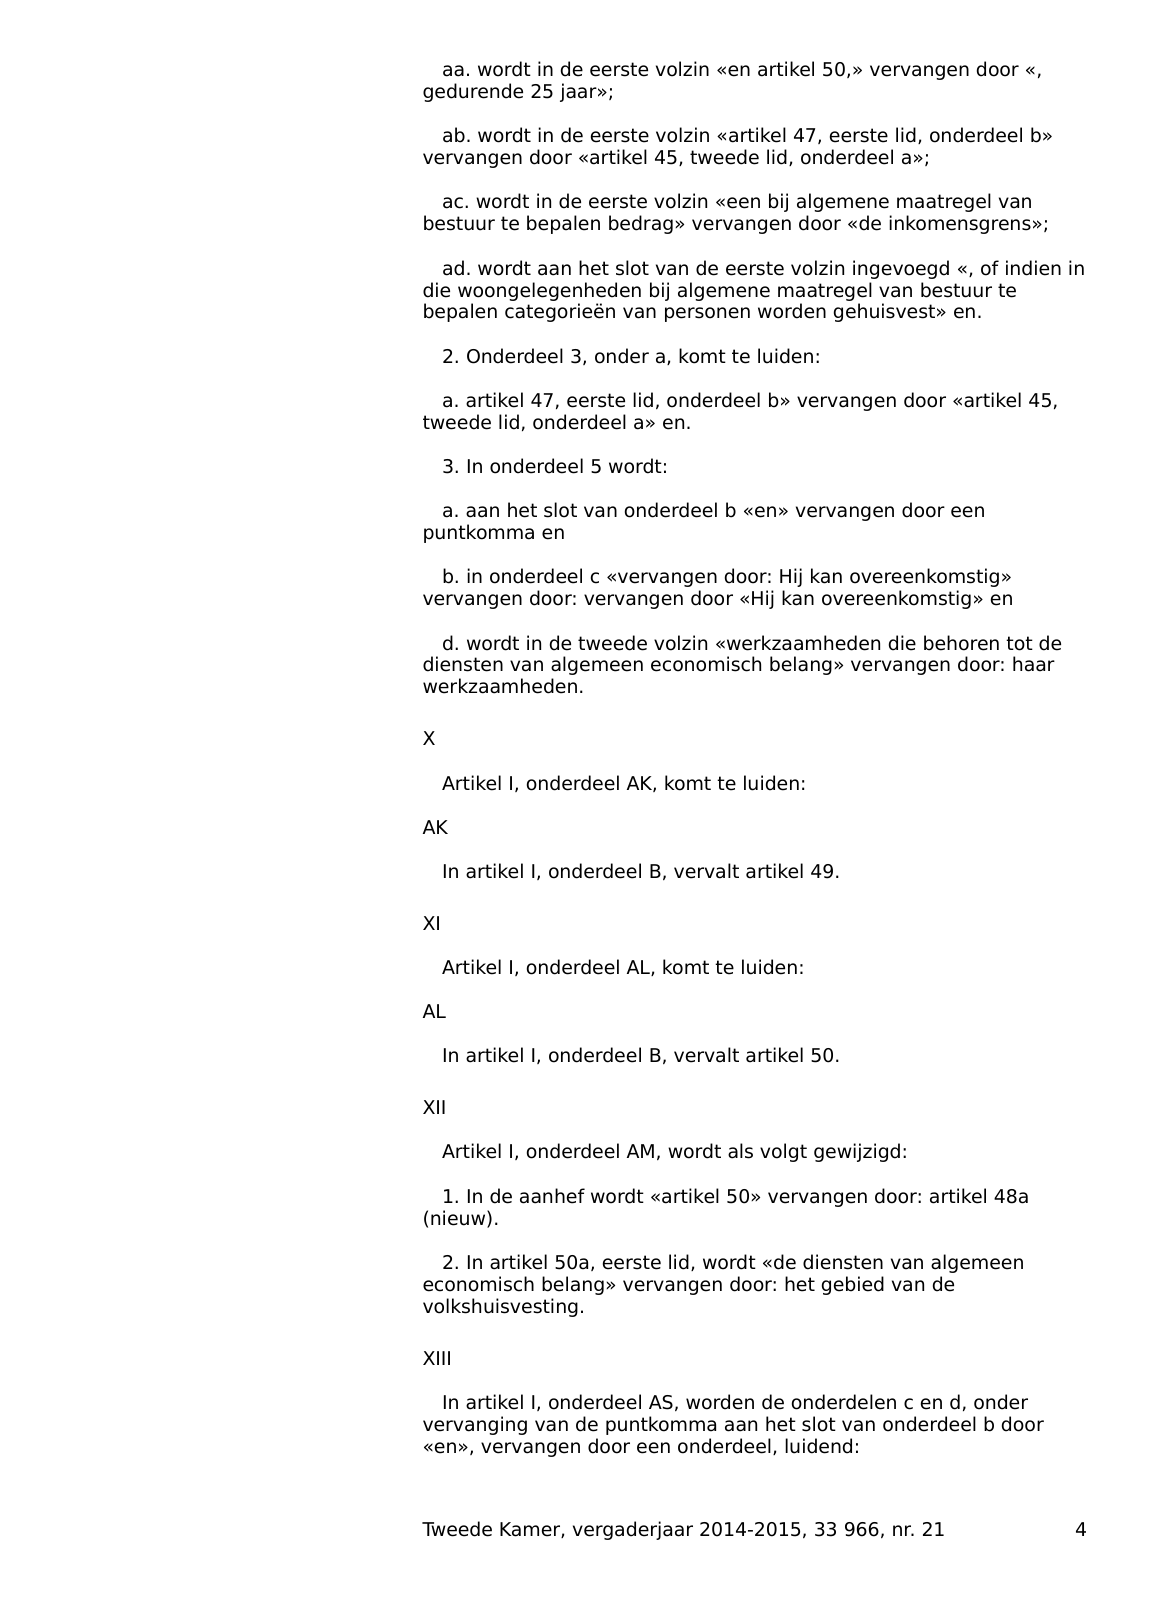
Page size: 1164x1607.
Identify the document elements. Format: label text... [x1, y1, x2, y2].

text aa. wordt in de eerste volzin «en artikel 50,» vervangen door «, gedurende 25 jaar»; [422, 59, 1087, 103]
text ac. wordt in de eerste volzin «een bij algemene maatregel van bestuur te bepalen bedrag» vervangen door «de inkomensgrens»; [422, 191, 1087, 235]
text AL [422, 1001, 1087, 1023]
text 2. In artikel 50a, eerste lid, wordt «de diensten van algemeen economisch belang» vervangen door: het gebied van de volkshuisvesting. [422, 1252, 1087, 1318]
text d. wordt in de tweede volzin «werkzaamheden die behoren tot de diensten van algemeen economisch belang» vervangen door: haar werkzaamheden. [422, 632, 1087, 698]
text 2. Onderdeel 3, onder a, komt te luiden: [422, 346, 1087, 368]
subtitle XII [422, 1097, 1087, 1119]
subtitle XI [422, 913, 1087, 935]
text a. artikel 47, eerste lid, onderdeel b» vervangen door «artikel 45, tweede lid, onderdeel a» en. [422, 390, 1087, 434]
text In artikel I, onderdeel B, vervalt artikel 49. [422, 861, 1087, 883]
text Artikel I, onderdeel AK, komt te luiden: [422, 772, 1087, 794]
text ad. wordt aan het slot van de eerste volzin ingevoegd «, of indien in die woongelegenheden bij algemene maatregel van bestuur te bepalen categorieën van personen worden gehuisvest» en. [422, 257, 1087, 323]
text Artikel I, onderdeel AL, komt te luiden: [422, 957, 1087, 979]
text In artikel I, onderdeel AS, worden de onderdelen c en d, onder vervanging van de puntkomma aan het slot van onderdeel b door «en», vervangen door een onderdeel, luidend: [422, 1392, 1087, 1458]
text b. in onderdeel c «vervangen door: Hij kan overeenkomstig» vervangen door: vervangen door «Hij kan overeenkomstig» en [422, 566, 1087, 610]
text 1. In de aanhef wordt «artikel 50» vervangen door: artikel 48a (nieuw). [422, 1186, 1087, 1229]
text In artikel I, onderdeel B, vervalt artikel 50. [422, 1045, 1087, 1067]
subtitle X [422, 728, 1087, 750]
text AK [422, 817, 1087, 839]
text a. aan het slot van onderdeel b «en» vervangen door een puntkomma en [422, 500, 1087, 544]
text Artikel I, onderdeel AM, wordt als volgt gewijzigd: [422, 1141, 1087, 1163]
text 3. In onderdeel 5 wordt: [422, 456, 1087, 478]
text ab. wordt in de eerste volzin «artikel 47, eerste lid, onderdeel b» vervangen door «artikel 45, tweede lid, onderdeel a»; [422, 125, 1087, 169]
subtitle XIII [422, 1348, 1087, 1370]
